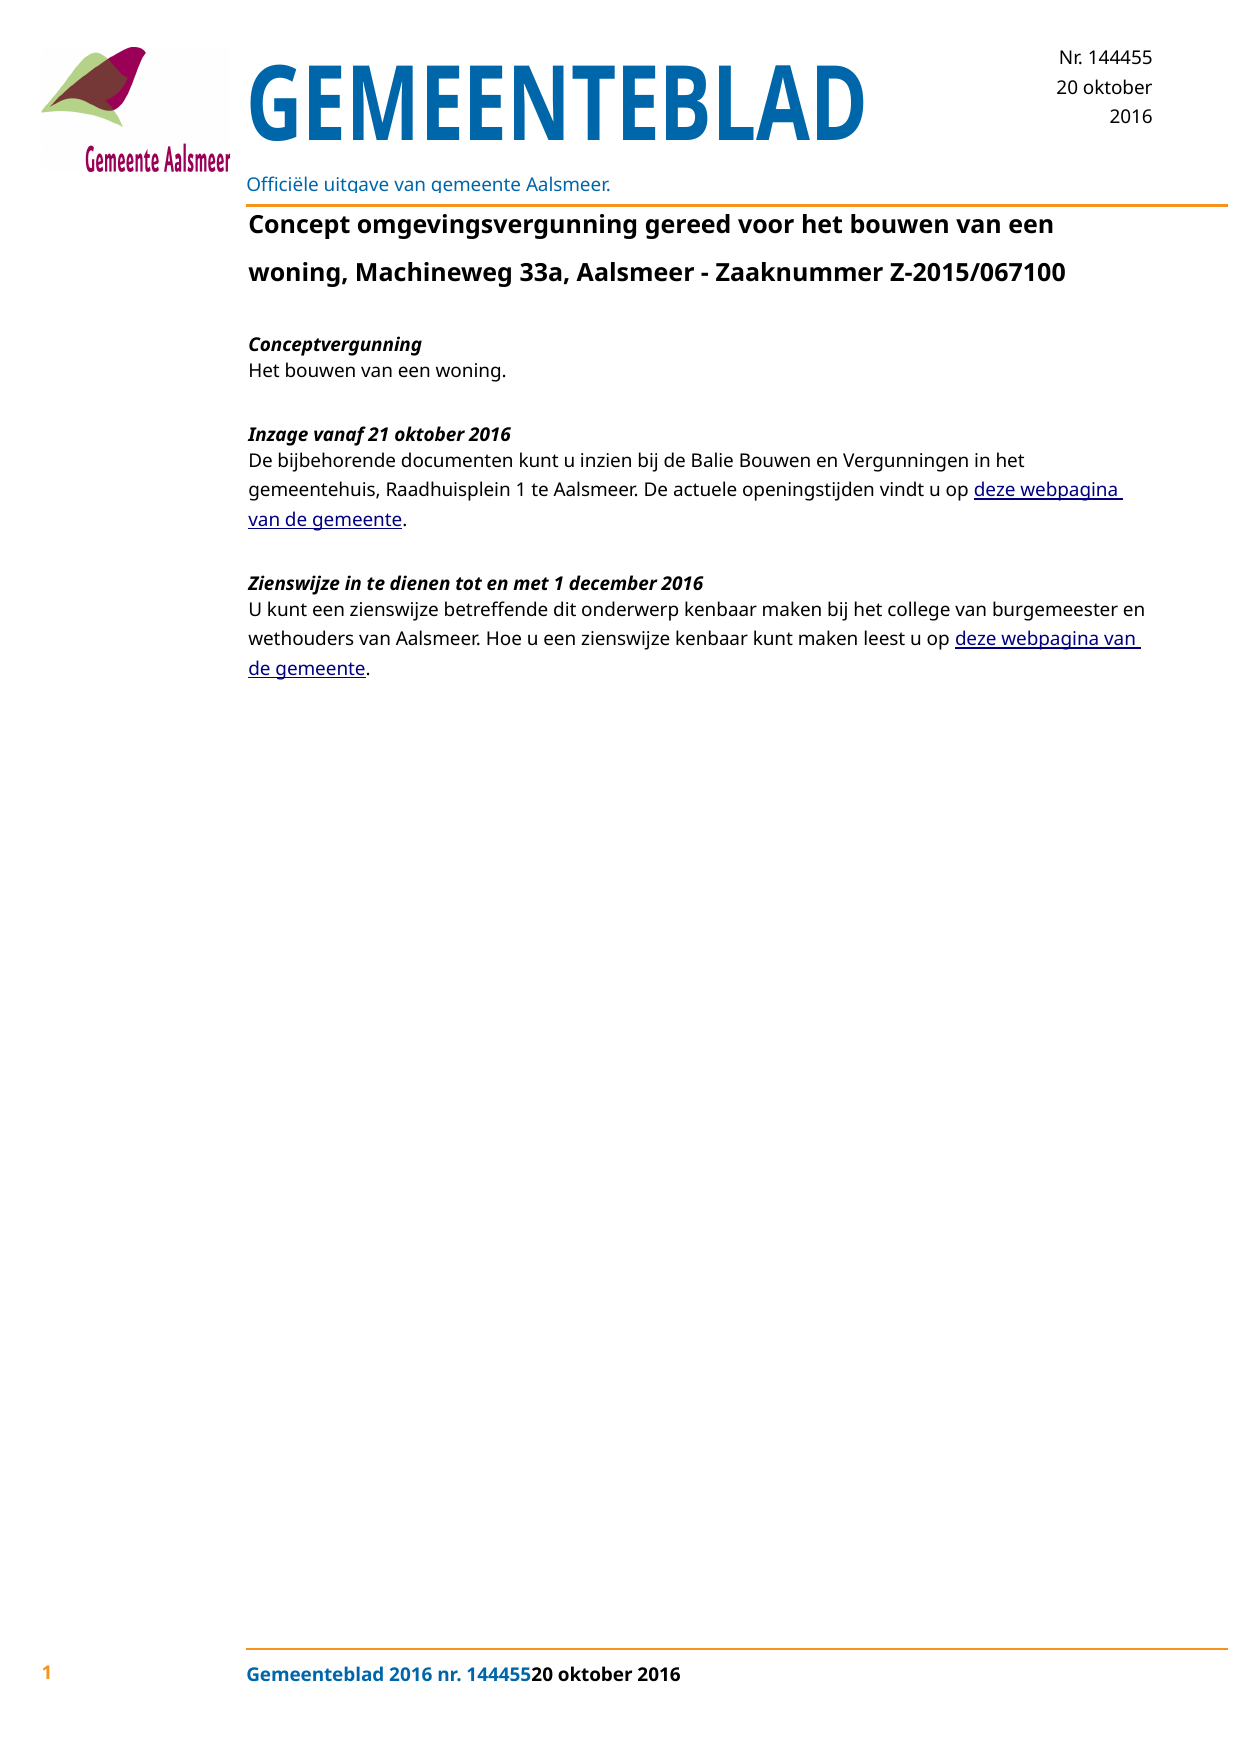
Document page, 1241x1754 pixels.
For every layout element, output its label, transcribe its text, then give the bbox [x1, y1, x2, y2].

picture [41, 47, 231, 172]
text U kunt een zienswijze betreffende dit onderwerp kenbaar maken bij het college van burgemeester en wethouders van Aalsmeer. Hoe u een zienswijze kenbaar kunt maken leest u op deze webpagina van de gemeente. [248, 596, 1152, 681]
text Zienswijze in te dienen tot en met 1 december 2016 [248, 570, 1152, 596]
text Concept omgevingsvergunning gereed voor het bouwen van een woning, Machineweg 33a, Aalsmeer - Zaaknummer Z-2015/067100 [248, 207, 1152, 288]
text Het bouwen van een woning. [248, 357, 1152, 383]
text De bijbehorende documenten kunt u inzien bij de Balie Bouwen en Vergunningen in het gemeentehuis, Raadhuisplein 1 te Aalsmeer. De actuele openingstijden vindt u op deze webpagina van de gemeente. [248, 447, 1152, 532]
text Conceptvergunning [248, 331, 1152, 357]
text Inzage vanaf 21 oktober 2016 [248, 421, 1152, 447]
